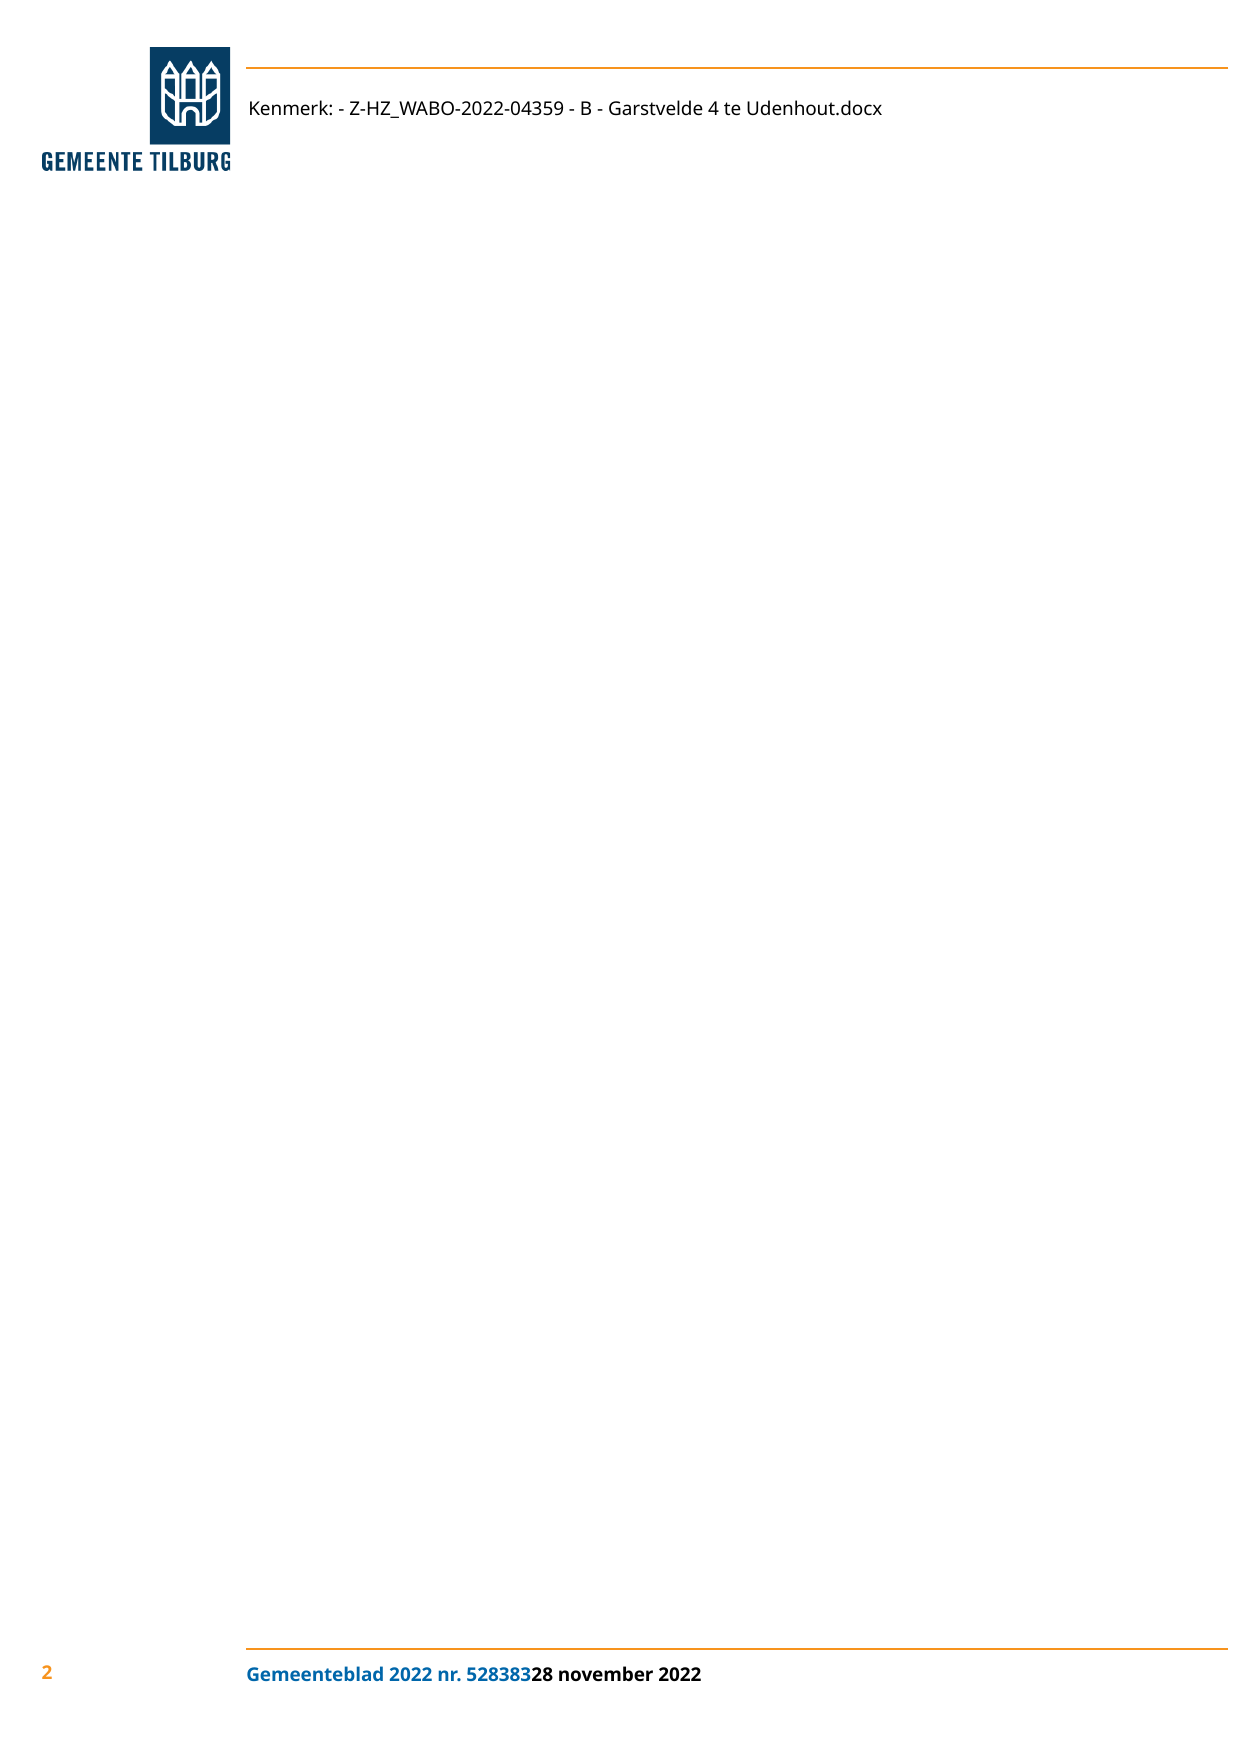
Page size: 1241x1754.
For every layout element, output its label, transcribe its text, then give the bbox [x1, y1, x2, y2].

text Kenmerk: - Z-HZ_WABO-2022-04359 - B - Garstvelde 4 te Udenhout.docx [248, 95, 1152, 121]
picture [41, 47, 231, 172]
